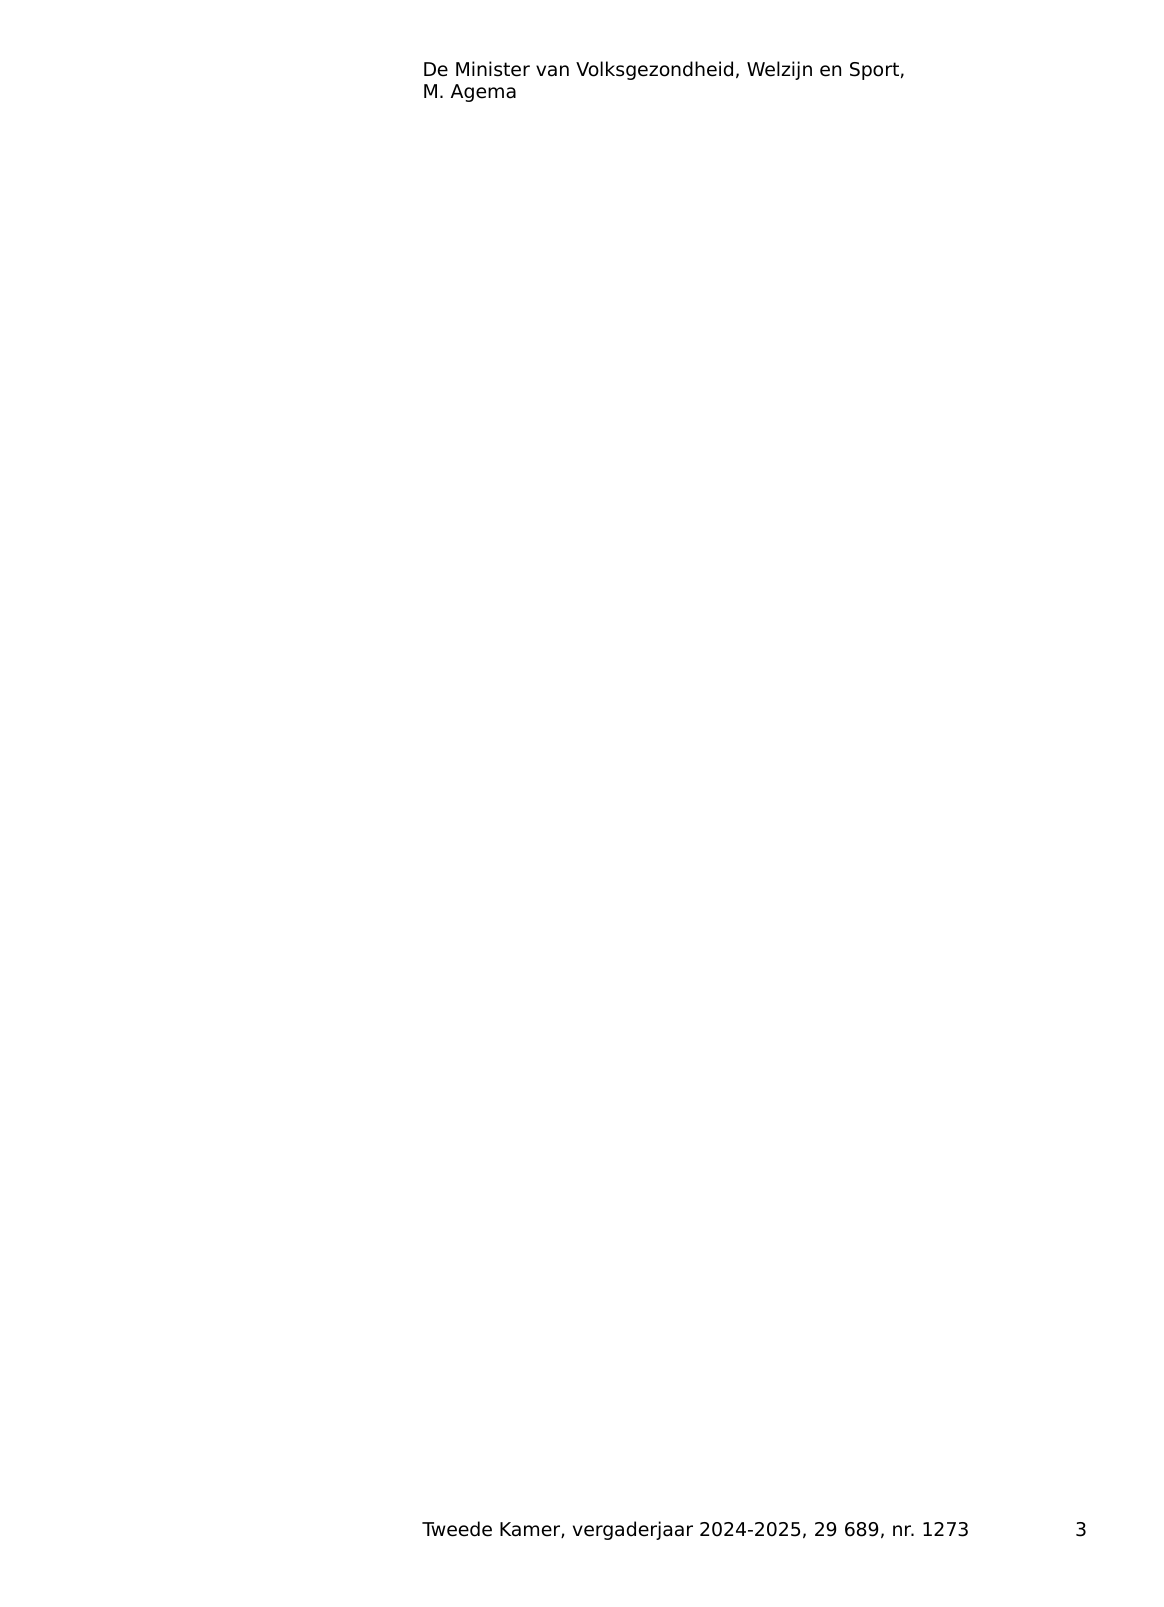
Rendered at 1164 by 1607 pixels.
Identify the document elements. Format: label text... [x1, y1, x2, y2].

text De Minister van Volksgezondheid, Welzijn en Sport, M. Agema [422, 59, 1087, 103]
